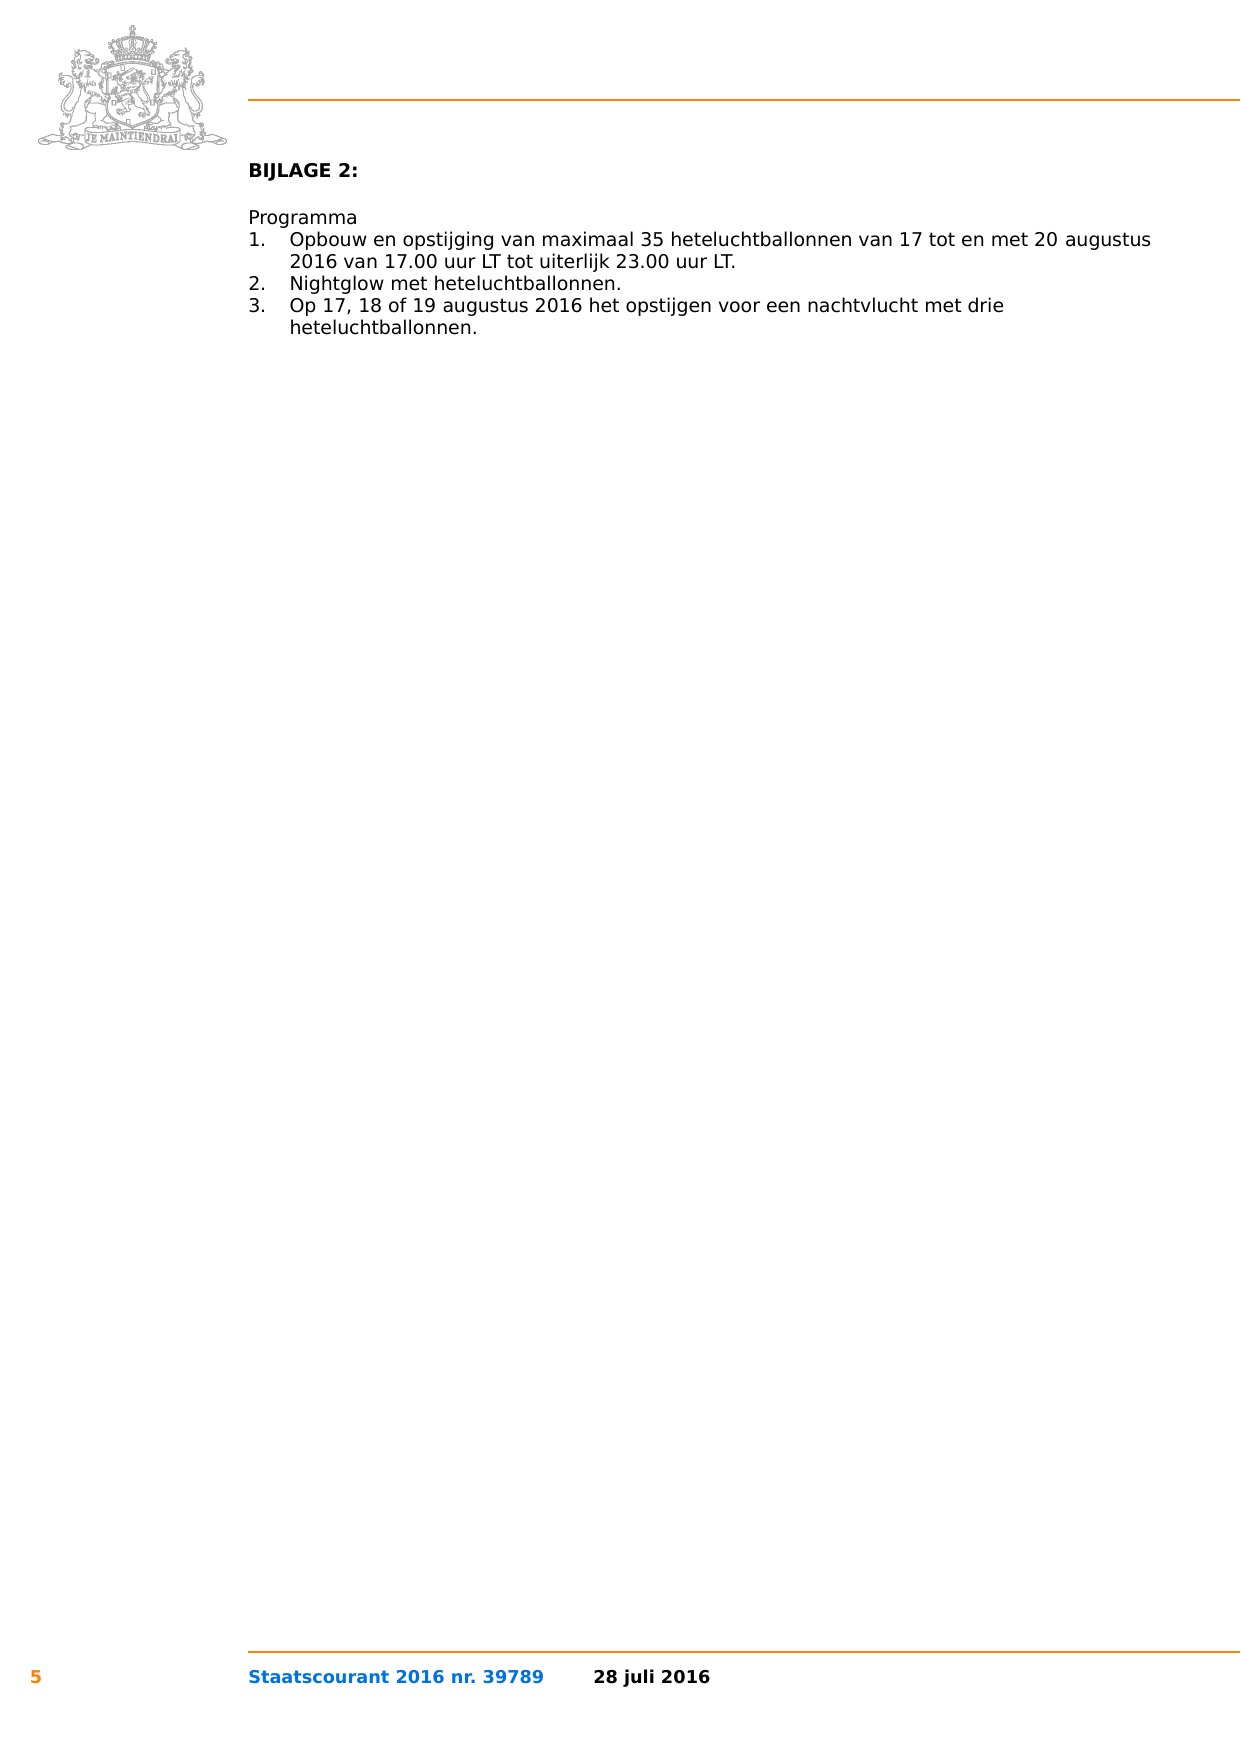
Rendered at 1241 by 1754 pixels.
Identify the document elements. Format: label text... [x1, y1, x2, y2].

text 3. Op 17, 18 of 19 augustus 2016 het opstijgen voor een nachtvlucht met drie heteluchtballonnen. [248, 295, 1163, 339]
text Programma [248, 207, 1163, 229]
text 1. Opbouw en opstijging van maximaal 35 heteluchtballonnen van 17 tot en met 20 augustus 2016 van 17.00 uur LT tot uiterlijk 23.00 uur LT. [248, 229, 1163, 273]
picture [38, 25, 227, 150]
text 2. Nightglow met heteluchtballonnen. [248, 273, 1163, 295]
subtitle BIJLAGE 2: [248, 160, 1163, 182]
